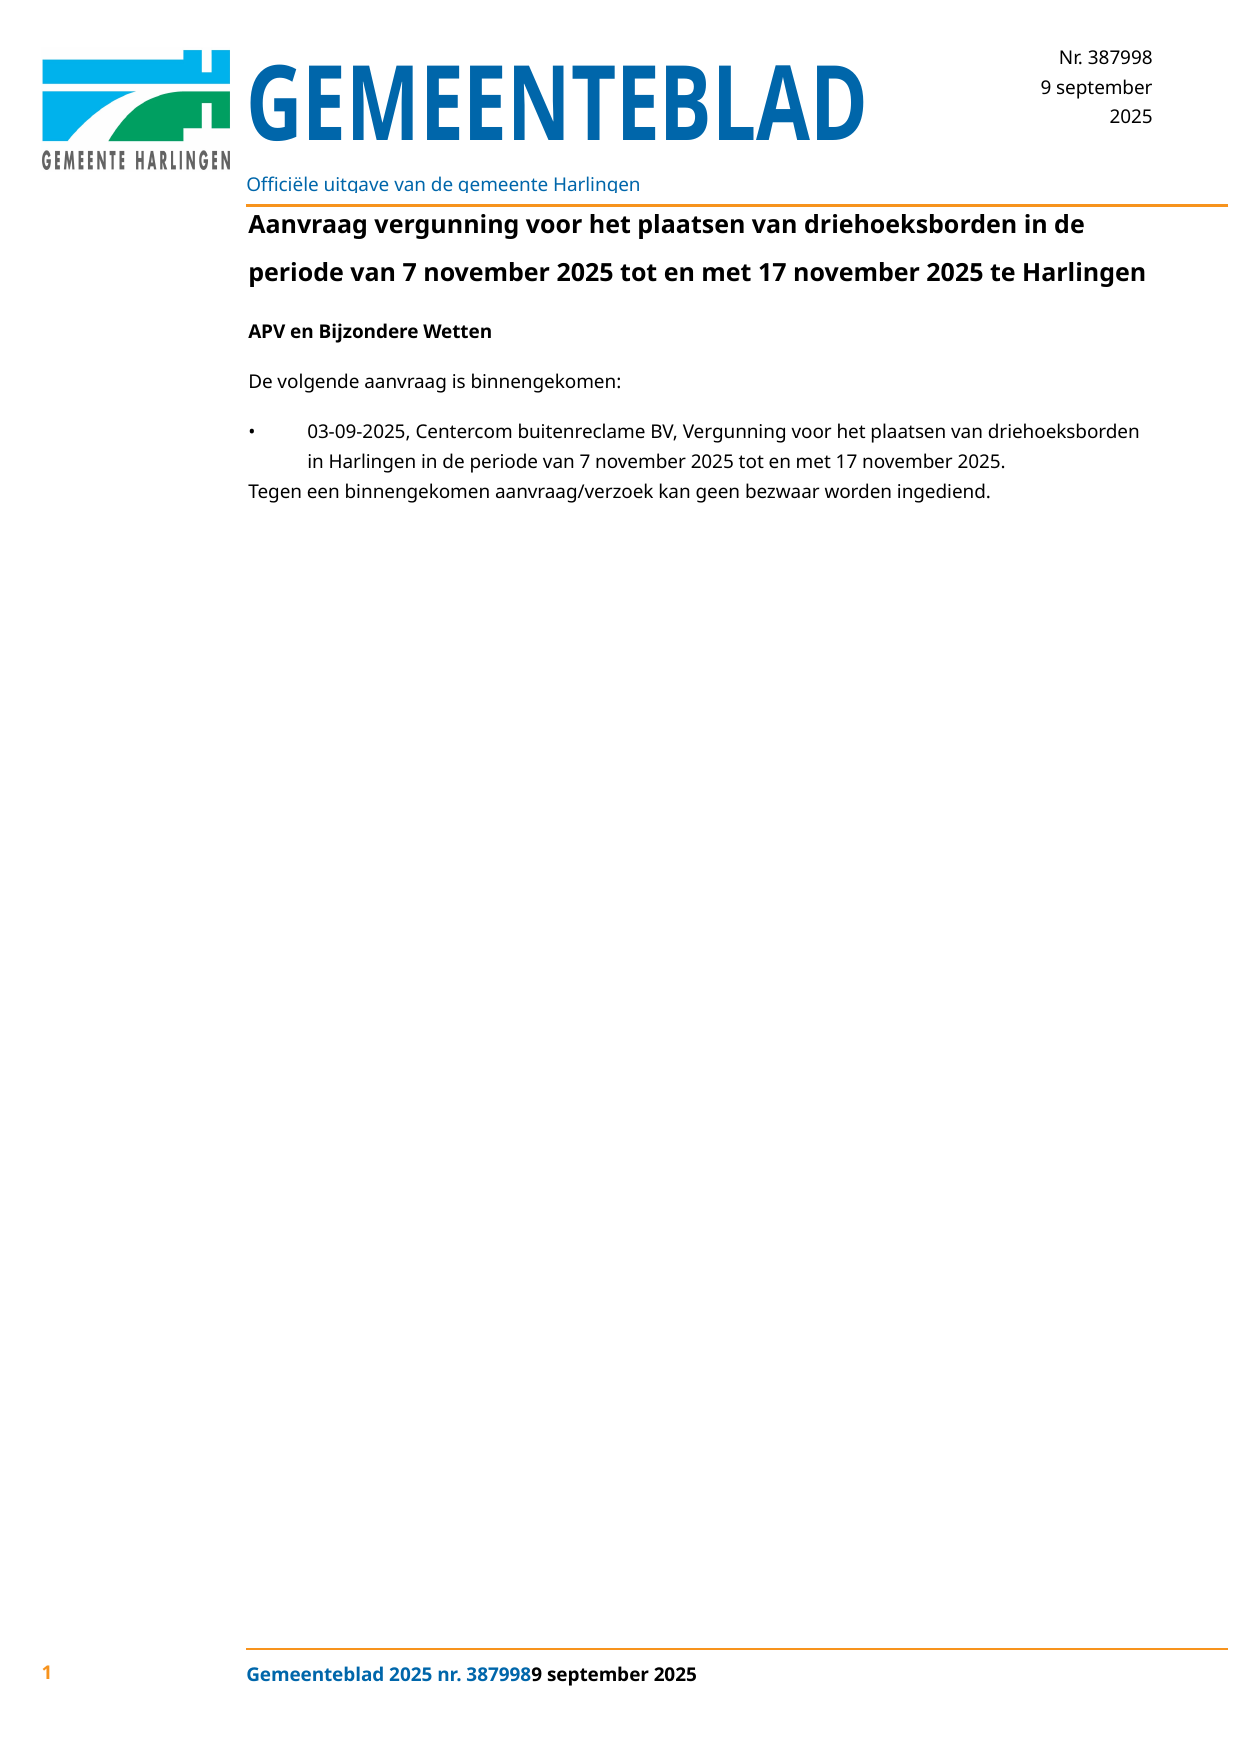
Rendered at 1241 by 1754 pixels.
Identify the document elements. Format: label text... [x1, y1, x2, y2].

text APV en Bijzondere Wetten [248, 318, 1152, 344]
text Tegen een binnengekomen aanvraag/verzoek kan geen bezwaar worden ingediend. [248, 478, 1152, 504]
picture [41, 47, 231, 172]
text Aanvraag vergunning voor het plaatsen van driehoeksborden in de periode van 7 november 2025 tot en met 17 november 2025 te Harlingen [248, 207, 1152, 288]
list 03-09-2025, Centercom buitenreclame BV, Vergunning voor het plaatsen van driehoeksborden in Harlingen in de periode van 7 november 2025 tot en met 17 november 2025. [248, 419, 1152, 474]
text De volgende aanvraag is binnengekomen: [248, 368, 1152, 394]
